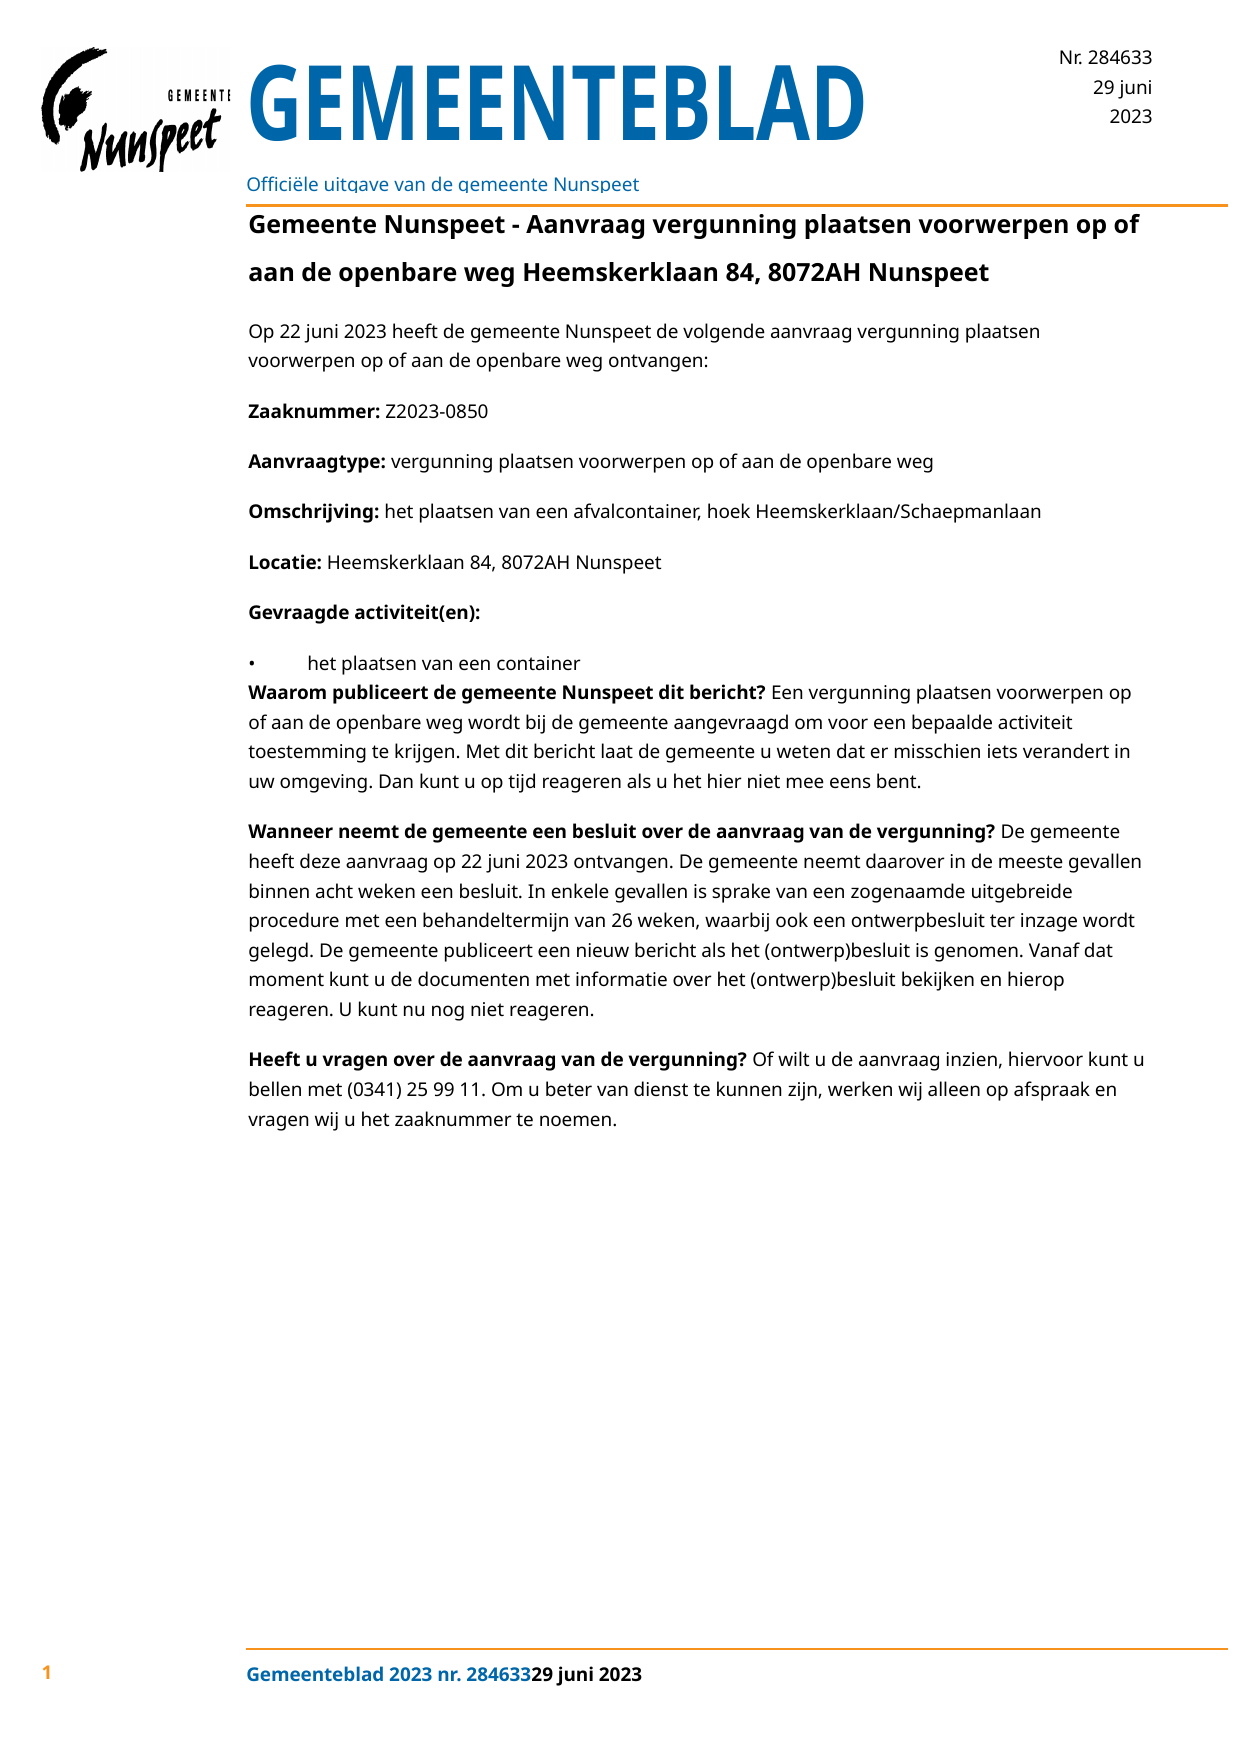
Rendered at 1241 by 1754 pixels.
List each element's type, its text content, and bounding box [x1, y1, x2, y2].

list het plaatsen van een container [248, 650, 1152, 676]
text Wanneer neemt de gemeente een besluit over de aanvraag van de vergunning? De gemeente heeft deze aanvraag op 22 juni 2023 ontvangen. De gemeente neemt daarover in de meeste gevallen binnen acht weken een besluit. In enkele gevallen is sprake van een zogenaamde uitgebreide procedure met een behandeltermijn van 26 weken, waarbij ook een ontwerpbesluit ter inzage wordt gelegd. De gemeente publiceert een nieuw bericht als het (ontwerp)besluit is genomen. Vanaf dat moment kunt u de documenten met informatie over het (ontwerp)besluit bekijken en hierop reageren. U kunt nu nog niet reageren. [248, 819, 1152, 1022]
text Waarom publiceert de gemeente Nunspeet dit bericht? Een vergunning plaatsen voorwerpen op of aan de openbare weg wordt bij de gemeente aangevraagd om voor een bepaalde activiteit toestemming te krijgen. Met dit bericht laat de gemeente u weten dat er misschien iets verandert in uw omgeving. Dan kunt u op tijd reageren als u het hier niet mee eens bent. [248, 679, 1152, 794]
text Locatie: Heemskerklaan 84, 8072AH Nunspeet [248, 549, 1152, 575]
text Zaaknummer: Z2023-0850 [248, 398, 1152, 424]
text Omschrijving: het plaatsen van een afvalcontainer, hoek Heemskerklaan/Schaepmanlaan [248, 499, 1152, 524]
text Op 22 juni 2023 heeft de gemeente Nunspeet de volgende aanvraag vergunning plaatsen voorwerpen op of aan de openbare weg ontvangen: [248, 318, 1152, 373]
text Gemeente Nunspeet - Aanvraag vergunning plaatsen voorwerpen op of aan de openbare weg Heemskerklaan 84, 8072AH Nunspeet [248, 207, 1152, 288]
picture [41, 47, 231, 172]
text Heeft u vragen over de aanvraag van de vergunning? Of wilt u de aanvraag inzien, hiervoor kunt u bellen met (0341) 25 99 11. Om u beter van dienst te kunnen zijn, werken wij alleen op afspraak en vragen wij u het zaaknummer te noemen. [248, 1047, 1152, 1132]
text Aanvraagtype: vergunning plaatsen voorwerpen op of aan de openbare weg [248, 448, 1152, 474]
text Gevraagde activiteit(en): [248, 599, 1152, 625]
